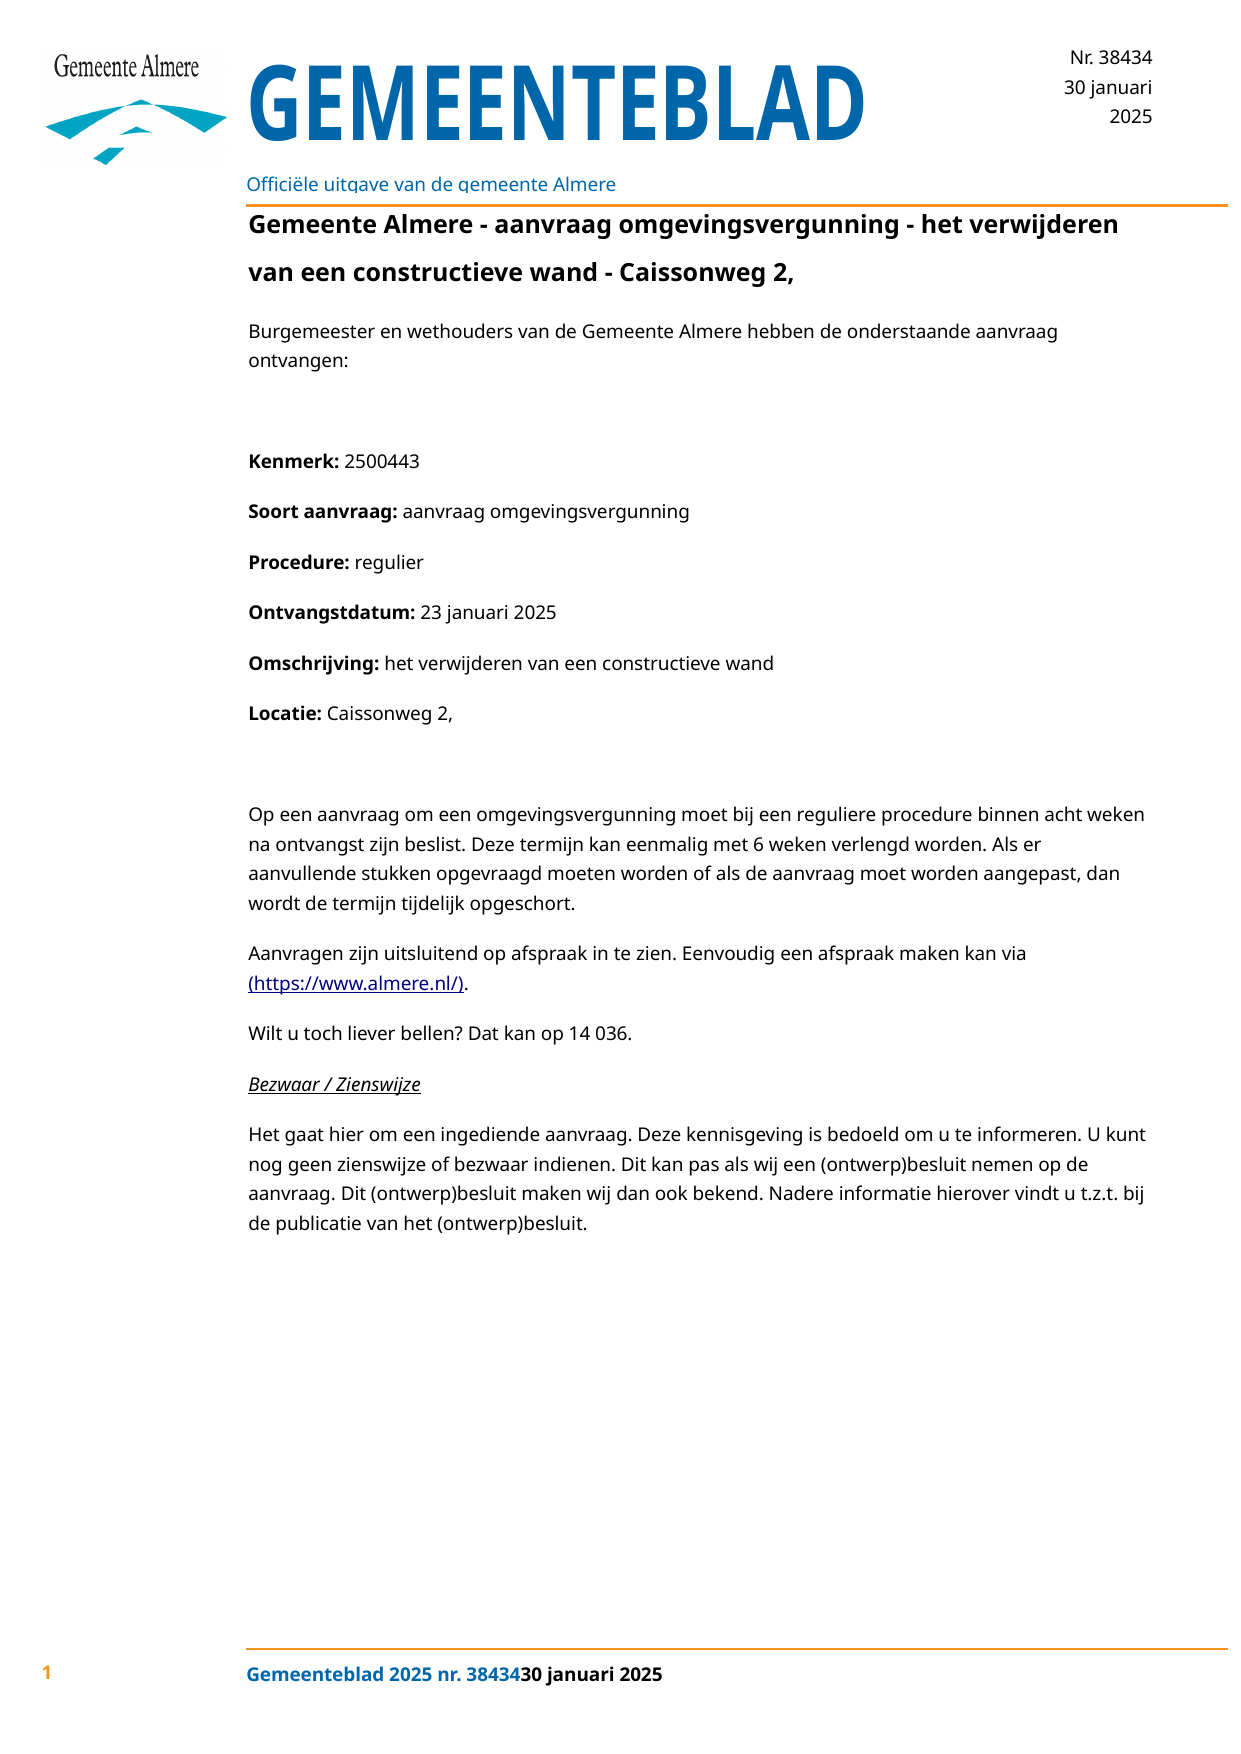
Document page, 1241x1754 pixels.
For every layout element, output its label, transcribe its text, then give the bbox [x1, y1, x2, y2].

text Op een aanvraag om een omgevingsvergunning moet bij een reguliere procedure binnen acht weken na ontvangst zijn beslist. Deze termijn kan eenmalig met 6 weken verlengd worden. Als er aanvullende stukken opgevraagd moeten worden of als de aanvraag moet worden aangepast, dan wordt de termijn tijdelijk opgeschort. [248, 801, 1152, 916]
text Ontvangstdatum: 23 januari 2025 [248, 599, 1152, 625]
text Bezwaar / Zienswijze [248, 1071, 1152, 1097]
text Kenmerk: 2500443 [248, 448, 1152, 474]
text Gemeente Almere - aanvraag omgevingsvergunning - het verwijderen van een constructieve wand - Caissonweg 2, [248, 207, 1152, 288]
text Locatie: Caissonweg 2, [248, 700, 1152, 726]
text Burgemeester en wethouders van de Gemeente Almere hebben de onderstaande aanvraag ontvangen: [248, 318, 1152, 373]
picture [41, 47, 231, 172]
text Procedure: regulier [248, 549, 1152, 575]
text Soort aanvraag: aanvraag omgevingsvergunning [248, 499, 1152, 524]
text Het gaat hier om een ingediende aanvraag. Deze kennisgeving is bedoeld om u te informeren. U kunt nog geen zienswijze of bezwaar indienen. Dit kan pas als wij een (ontwerp)besluit nemen op de aanvraag. Dit (ontwerp)besluit maken wij dan ook bekend. Nadere informatie hierover vindt u t.z.t. bij de publicatie van het (ontwerp)besluit. [248, 1121, 1152, 1236]
text Omschrijving: het verwijderen van een constructieve wand [248, 650, 1152, 676]
text Aanvragen zijn uitsluitend op afspraak in te zien. Eenvoudig een afspraak maken kan via (https://www.almere.nl/). [248, 940, 1152, 996]
text Wilt u toch liever bellen? Dat kan op 14 036. [248, 1020, 1152, 1046]
